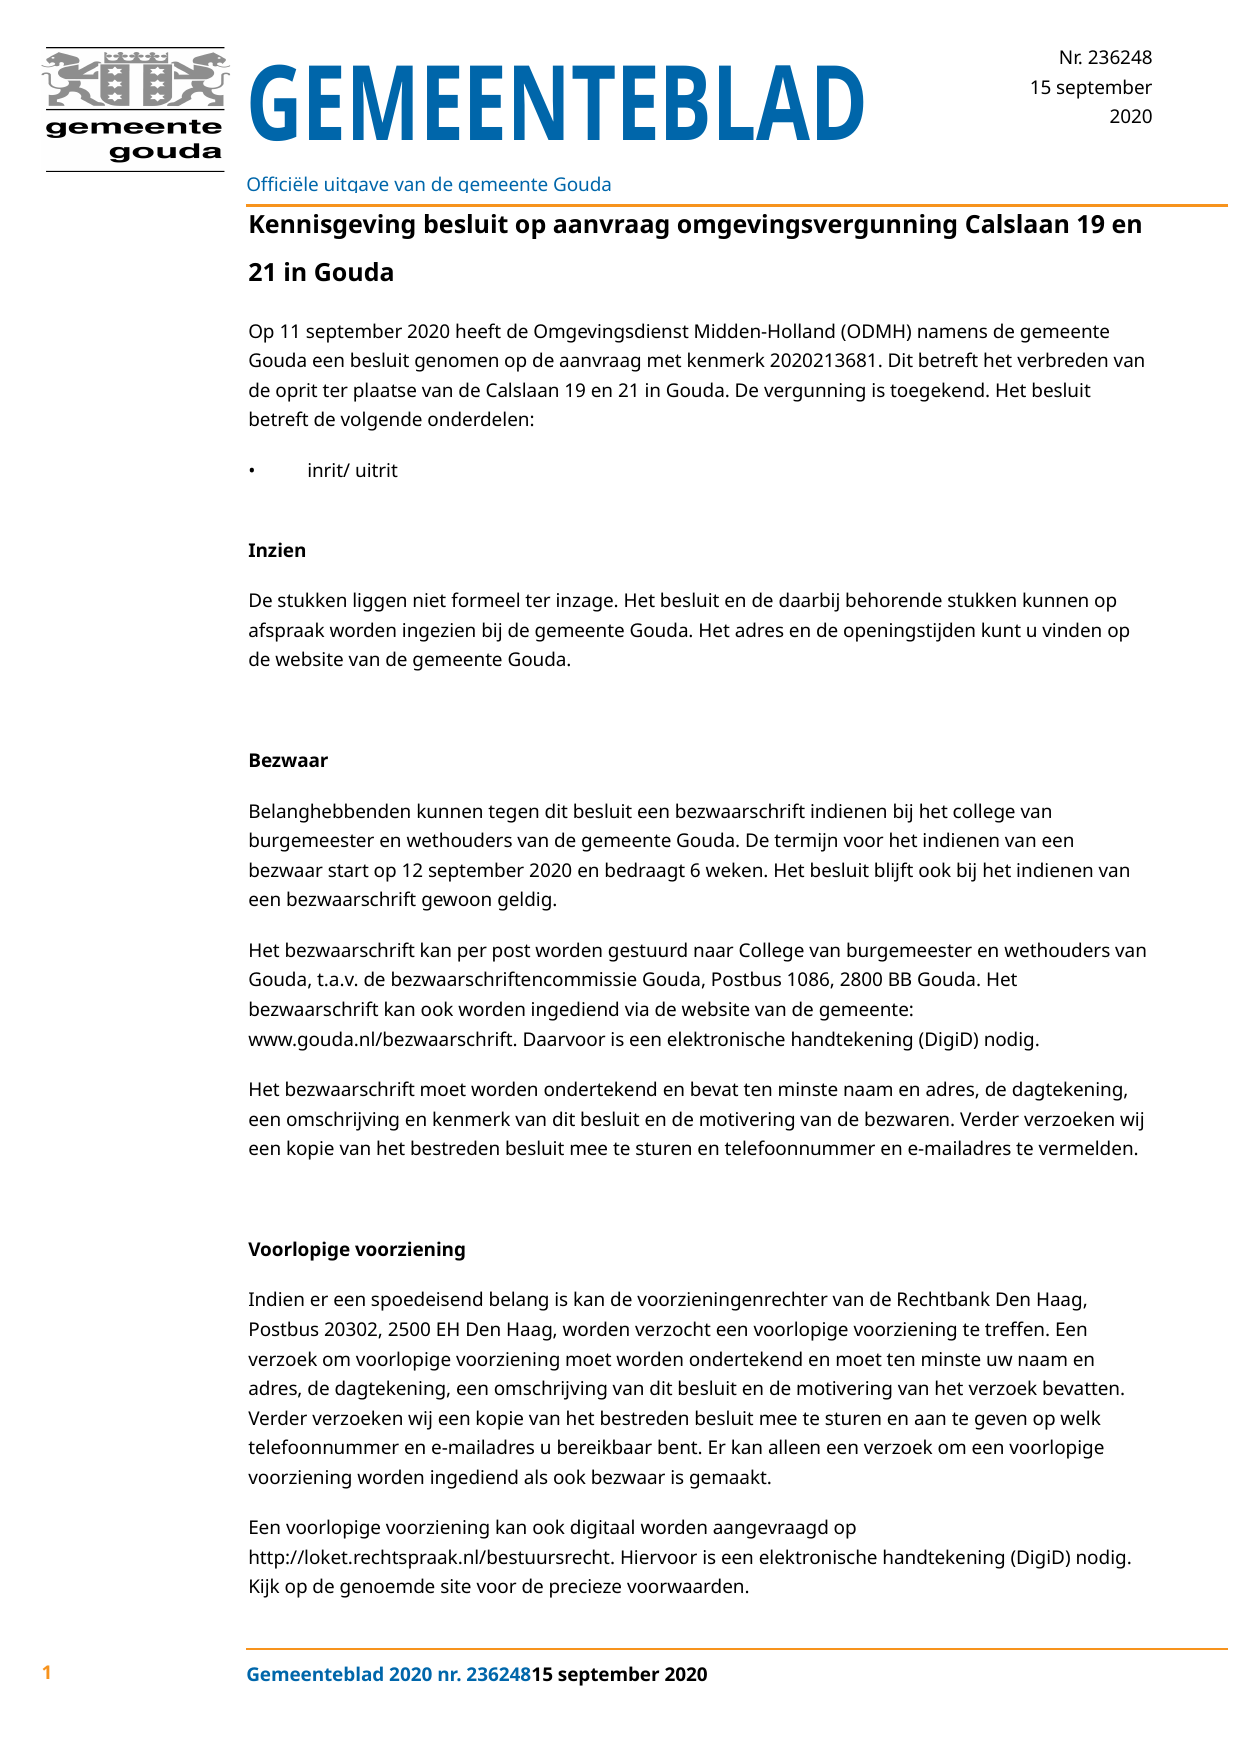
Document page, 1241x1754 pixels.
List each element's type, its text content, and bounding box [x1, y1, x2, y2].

text Het bezwaarschrift kan per post worden gestuurd naar College van burgemeester en wethouders van Gouda, t.a.v. de bezwaarschriftencommissie Gouda, Postbus 1086, 2800 BB Gouda. Het bezwaarschrift kan ook worden ingediend via de website van de gemeente: www.gouda.nl/bezwaarschrift. Daarvoor is een elektronische handtekening (DigiD) nodig. [248, 937, 1152, 1052]
list inrit/ uitrit [248, 457, 1152, 483]
text Bezwaar [248, 747, 1152, 773]
text Indien er een spoedeisend belang is kan de voorzieningenrechter van de Rechtbank Den Haag, Postbus 20302, 2500 EH Den Haag, worden verzocht een voorlopige voorziening te treffen. Een verzoek om voorlopige voorziening moet worden ondertekend en moet ten minste uw naam en adres, de dagtekening, een omschrijving van dit besluit en de motivering van het verzoek bevatten. Verder verzoeken wij een kopie van het bestreden besluit mee te sturen en aan te geven op welk telefoonnummer en e-mailadres u bereikbaar bent. Er kan alleen een verzoek om een voorlopige voorziening worden ingediend als ook bezwaar is gemaakt. [248, 1287, 1152, 1490]
text Inzien [248, 537, 1152, 563]
text Kennisgeving besluit op aanvraag omgevingsvergunning Calslaan 19 en 21 in Gouda [248, 207, 1152, 288]
text Op 11 september 2020 heeft de Omgevingsdienst Midden-Holland (ODMH) namens de gemeente Gouda een besluit genomen op de aanvraag met kenmerk 2020213681. Dit betreft het verbreden van de oprit ter plaatse van de Calslaan 19 en 21 in Gouda. De vergunning is toegekend. Het besluit betreft de volgende onderdelen: [248, 318, 1152, 432]
text Een voorlopige voorziening kan ook digitaal worden aangevraagd op http://loket.rechtspraak.nl/bestuursrecht. Hiervoor is een elektronische handtekening (DigiD) nodig. Kijk op de genoemde site voor de precieze voorwaarden. [248, 1514, 1152, 1599]
text Het bezwaarschrift moet worden ondertekend en bevat ten minste naam en adres, de dagtekening, een omschrijving en kenmerk van dit besluit en de motivering van de bezwaren. Verder verzoeken wij een kopie van het bestreden besluit mee te sturen en telefoonnummer en e-mailadres te vermelden. [248, 1076, 1152, 1161]
text Belanghebbenden kunnen tegen dit besluit een bezwaarschrift indienen bij het college van burgemeester en wethouders van de gemeente Gouda. De termijn voor het indienen van een bezwaar start op 12 september 2020 en bedraagt 6 weken. Het besluit blijft ook bij het indienen van een bezwaarschrift gewoon geldig. [248, 798, 1152, 912]
text Voorlopige voorziening [248, 1236, 1152, 1262]
picture [41, 47, 231, 172]
text De stukken liggen niet formeel ter inzage. Het besluit en de daarbij behorende stukken kunnen op afspraak worden ingezien bij de gemeente Gouda. Het adres en de openingstijden kunt u vinden op de website van de gemeente Gouda. [248, 587, 1152, 672]
